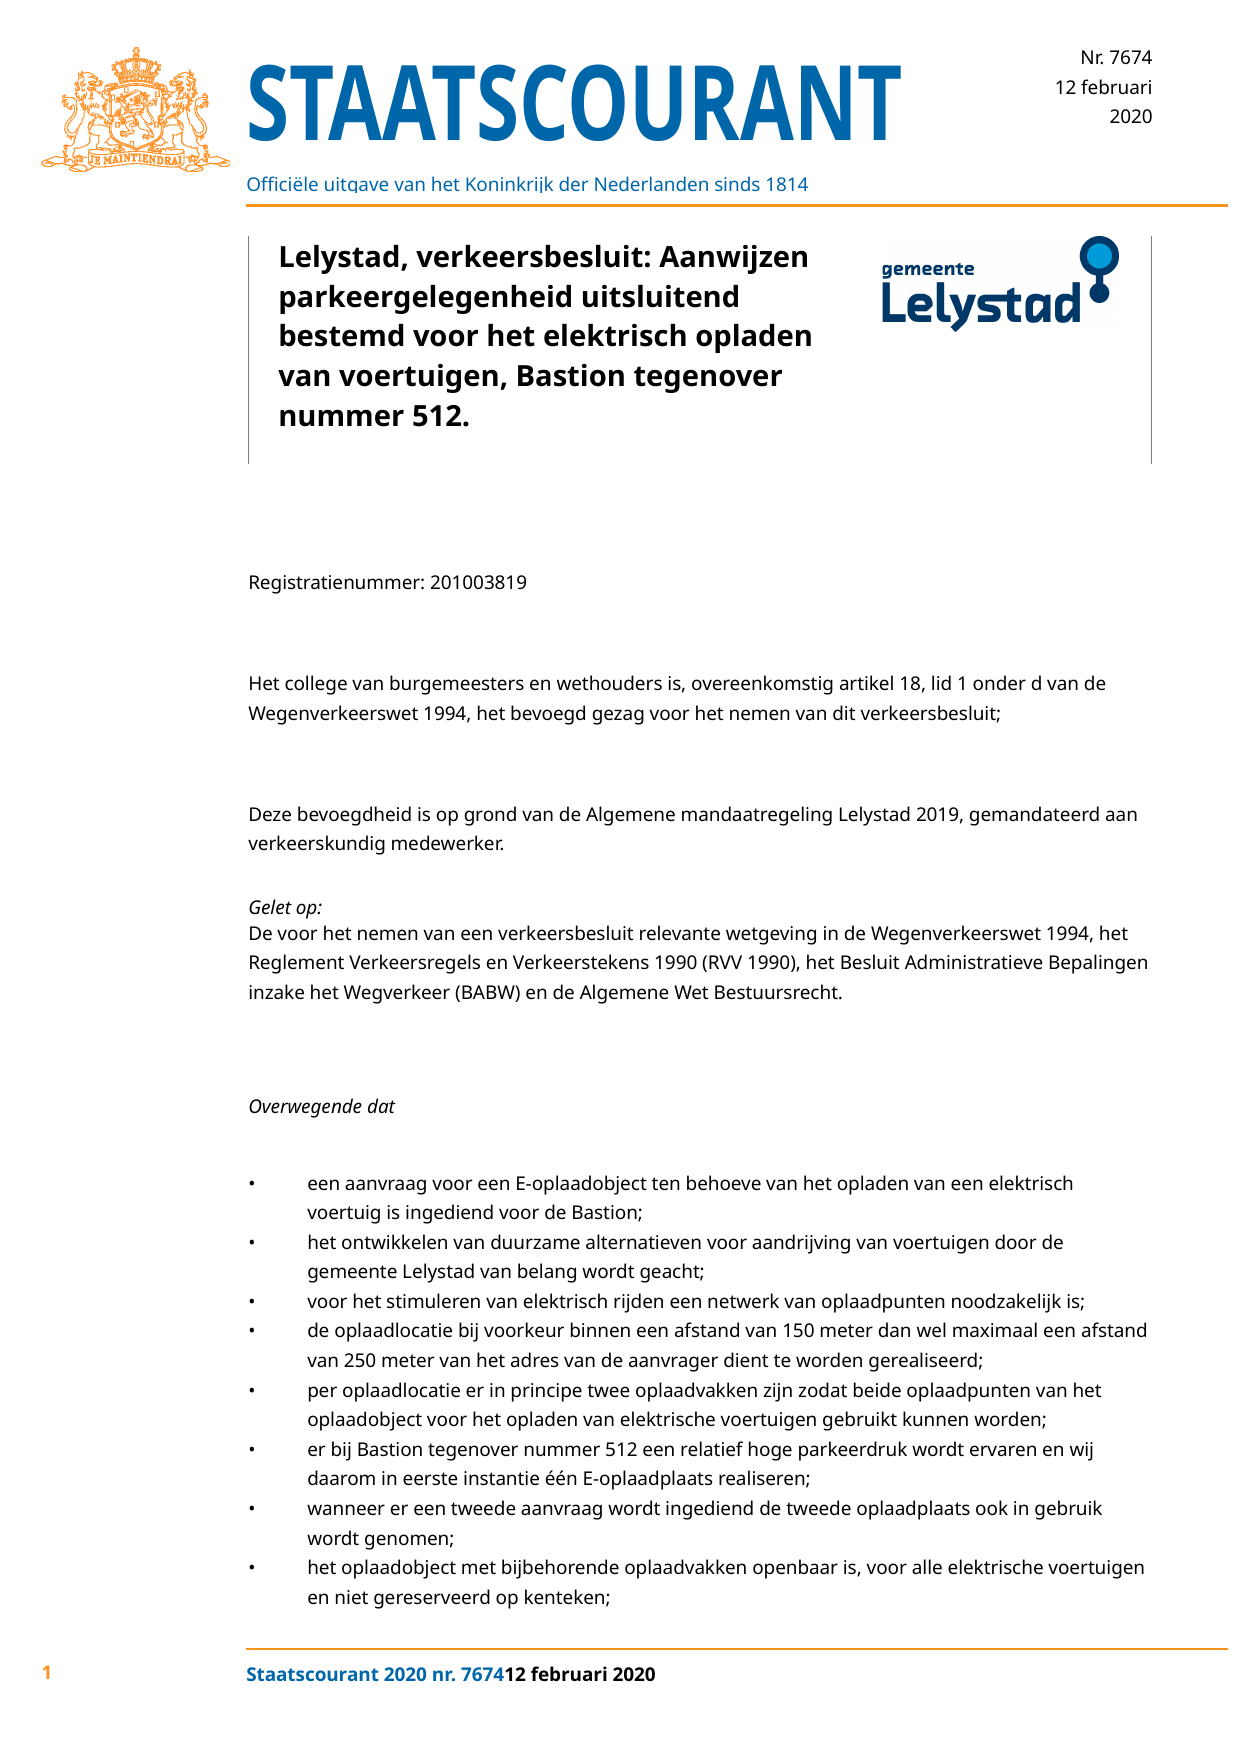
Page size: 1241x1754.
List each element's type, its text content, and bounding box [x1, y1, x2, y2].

list het ontwikkelen van duurzame alternatieven voor aandrijving van voertuigen door de gemeente Lelystad van belang wordt geacht; [248, 1229, 1152, 1284]
text De voor het nemen van een verkeersbesluit relevante wetgeving in de Wegenverkeerswet 1994, het Reglement Verkeersregels en Verkeerstekens 1990 (RVV 1990), het Besluit Administratieve Bepalingen inzake het Wegverkeer (BABW) en de Algemene Wet Bestuursrecht. [248, 920, 1152, 1005]
text Het college van burgemeesters en wethouders is, overeenkomstig artikel 18, lid 1 onder d van de Wegenverkeerswet 1994, het bevoegd gezag voor het nemen van dit verkeersbesluit; [248, 670, 1152, 726]
list de oplaadlocatie bij voorkeur binnen een afstand van 150 meter dan wel maximaal een afstand van 250 meter van het adres van de aanvrager dient te worden gerealiseerd; [248, 1318, 1152, 1373]
picture [41, 47, 231, 172]
list er bij Bastion tegenover nummer 512 een relatief hoge parkeerdruk wordt ervaren en wij daarom in eerste instantie één E-oplaadplaats realiseren; [248, 1436, 1152, 1491]
table_header Lelystad, verkeersbesluit: Aanwijzen parkeergelegenheid uitsluitend bestemd voor het elektrisch opladen van voertuigen, Bastion tegenover nummer 512. [249, 236, 850, 464]
list wanneer er een tweede aanvraag wordt ingediend de tweede oplaadplaats ook in gebruik wordt genomen; [248, 1495, 1152, 1550]
text Deze bevoegdheid is op grond van de Algemene mandaatregeling Lelystad 2019, gemandateerd aan verkeerskundig medewerker. [248, 801, 1152, 856]
text Registratienummer: 201003819 [248, 569, 1152, 595]
list het oplaadobject met bijbehorende oplaadvakken openbaar is, voor alle elektrische voertuigen en niet gereserveerd op kenteken; [248, 1554, 1152, 1609]
picture [882, 236, 1119, 332]
table_header [850, 236, 1151, 464]
text Gelet op: [248, 894, 1152, 920]
list per oplaadlocatie er in principe twee oplaadvakken zijn zodat beide oplaadpunten van het oplaadobject voor het opladen van elektrische voertuigen gebruikt kunnen worden; [248, 1377, 1152, 1432]
list een aanvraag voor een E-oplaadobject ten behoeve van het opladen van een elektrisch voertuig is ingediend voor de Bastion; [248, 1170, 1152, 1225]
text Overwegende dat [248, 1093, 1152, 1119]
list voor het stimuleren van elektrisch rijden een netwerk van oplaadpunten noodzakelijk is; [248, 1288, 1152, 1314]
